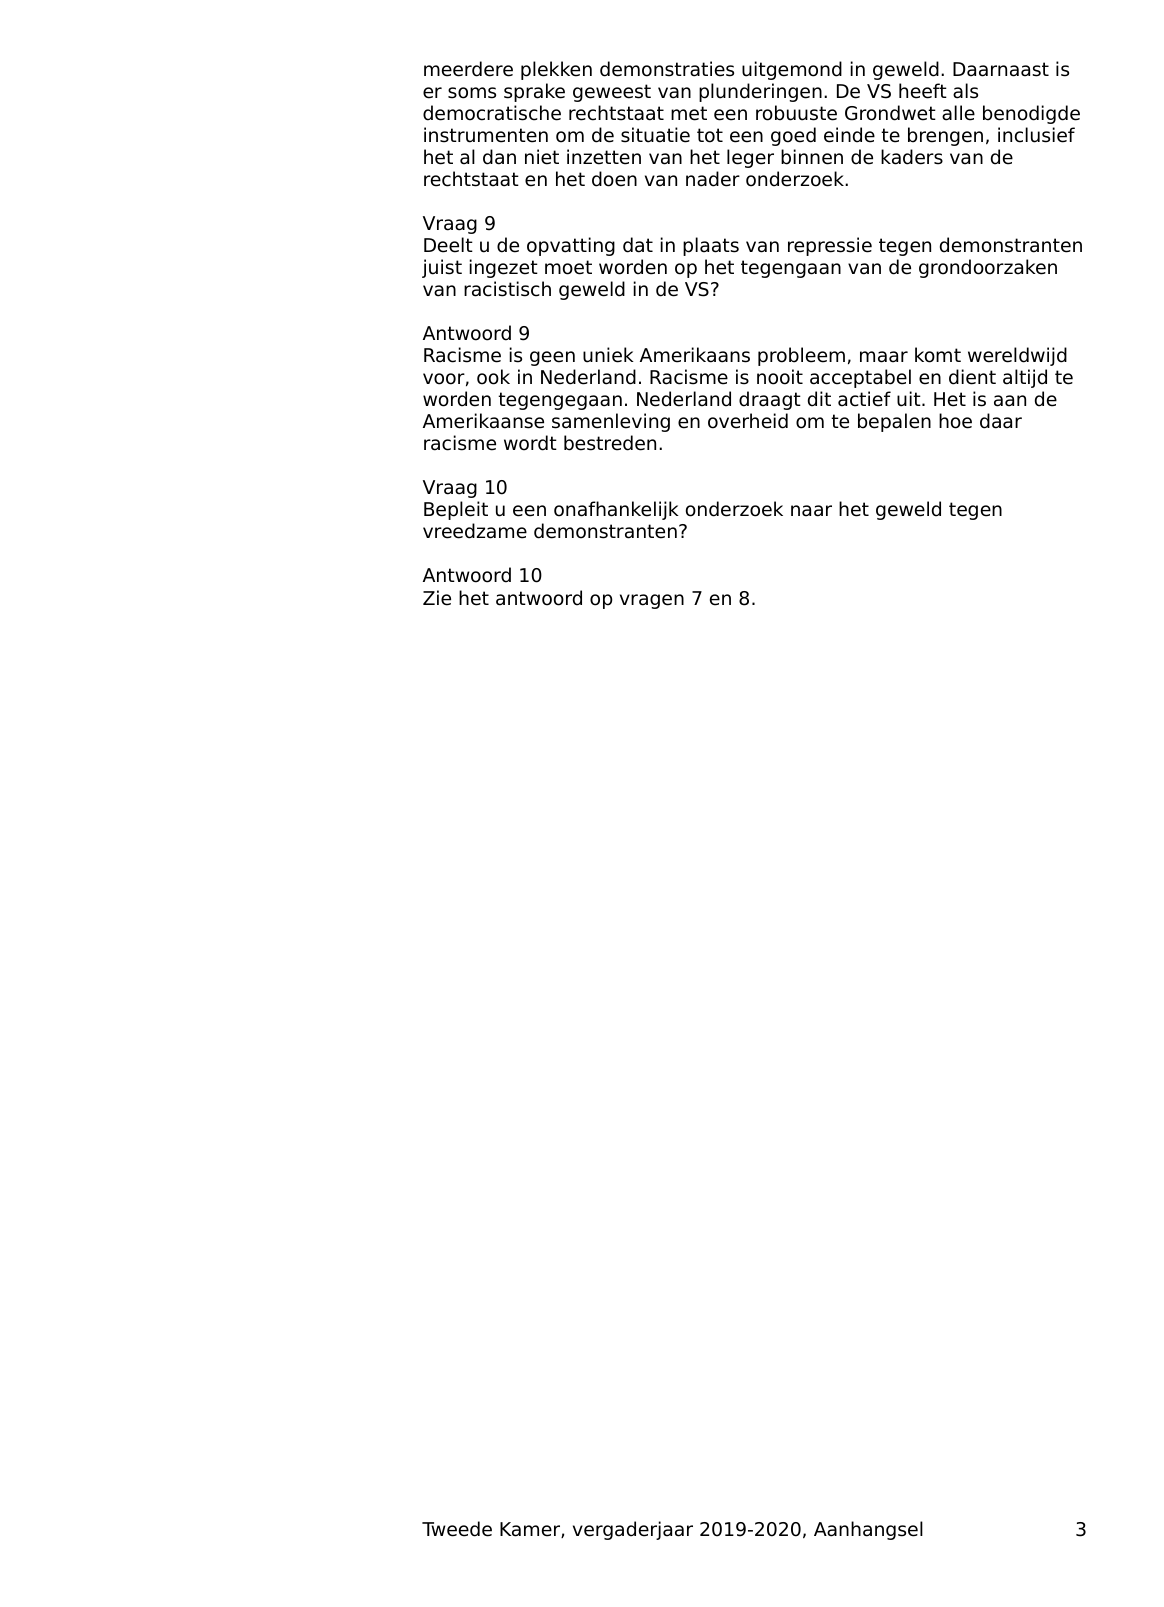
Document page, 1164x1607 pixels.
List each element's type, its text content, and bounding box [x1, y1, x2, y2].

text Vraag 9 [422, 213, 1087, 235]
text Vraag 10 [422, 477, 1087, 499]
text Bepleit u een onafhankelijk onderzoek naar het geweld tegen vreedzame demonstranten? [422, 499, 1087, 543]
text meerdere plekken demonstraties uitgemond in geweld. Daarnaast is er soms sprake geweest van plunderingen. De VS heeft als democratische rechtstaat met een robuuste Grondwet alle benodigde instrumenten om de situatie tot een goed einde te brengen, inclusief het al dan niet inzetten van het leger binnen de kaders van de rechtstaat en het doen van nader onderzoek. [422, 59, 1087, 191]
text Racisme is geen uniek Amerikaans probleem, maar komt wereldwijd voor, ook in Nederland. Racisme is nooit acceptabel en dient altijd te worden tegengegaan. Nederland draagt dit actief uit. Het is aan de Amerikaanse samenleving en overheid om te bepalen hoe daar racisme wordt bestreden. [422, 345, 1087, 455]
text Antwoord 10 [422, 565, 1087, 587]
text Zie het antwoord op vragen 7 en 8. [422, 587, 1087, 609]
text Antwoord 9 [422, 323, 1087, 345]
text Deelt u de opvatting dat in plaats van repressie tegen demonstranten juist ingezet moet worden op het tegengaan van de grondoorzaken van racistisch geweld in de VS? [422, 235, 1087, 301]
